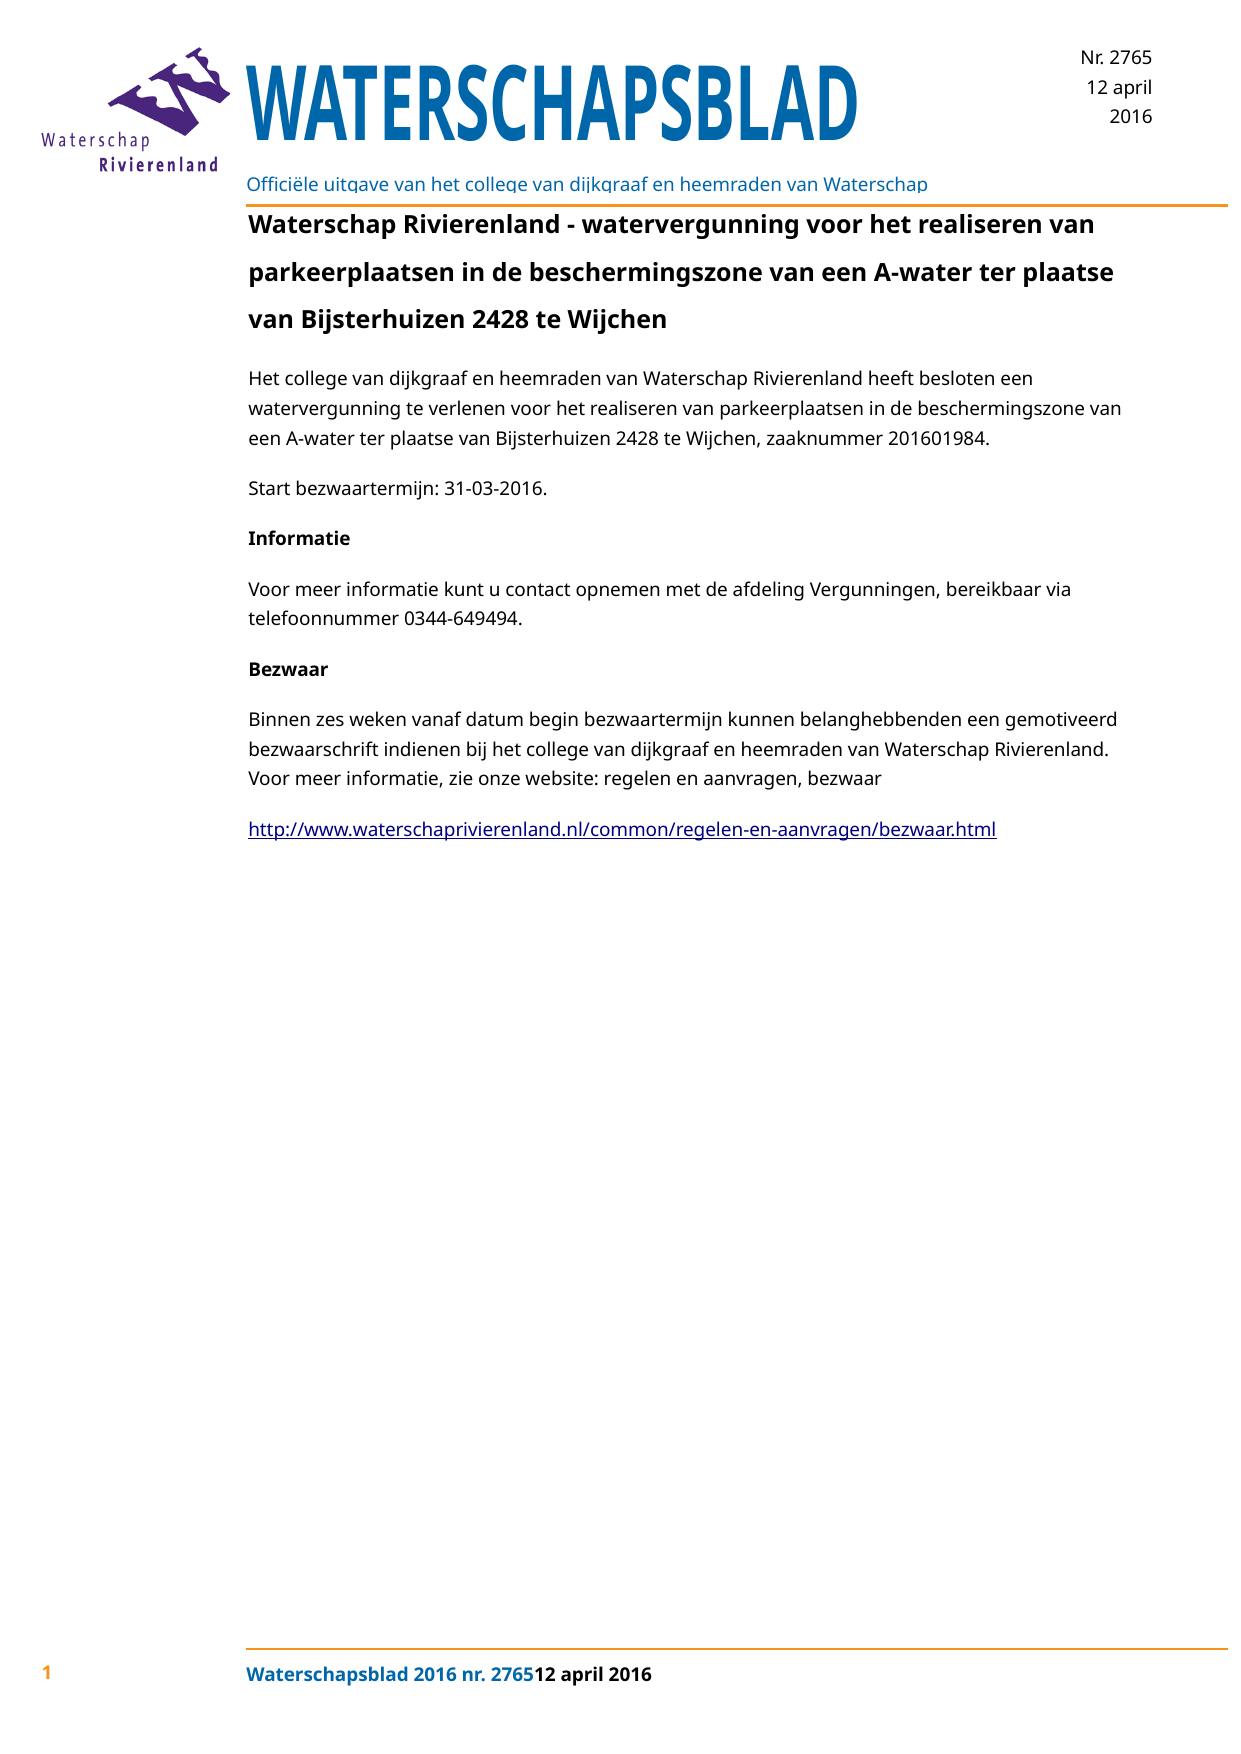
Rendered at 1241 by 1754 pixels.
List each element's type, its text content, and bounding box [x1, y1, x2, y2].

text Het college van dijkgraaf en heemraden van Waterschap Rivierenland heeft besloten een watervergunning te verlenen voor het realiseren van parkeerplaatsen in de beschermingszone van een A-water ter plaatse van Bijsterhuizen 2428 te Wijchen, zaaknummer 201601984. [248, 366, 1152, 450]
text Waterschap Rivierenland - watervergunning voor het realiseren van parkeerplaatsen in de beschermingszone van een A-water ter plaatse van Bijsterhuizen 2428 te Wijchen [248, 207, 1152, 336]
text http://www.waterschaprivierenland.nl/common/regelen-en-aanvragen/bezwaar.html [248, 816, 1152, 842]
picture [41, 47, 231, 172]
text Voor meer informatie kunt u contact opnemen met de afdeling Vergunningen, bereikbaar via telefoonnummer 0344-649494. [248, 576, 1152, 631]
text Binnen zes weken vanaf datum begin bezwaartermijn kunnen belanghebbenden een gemotiveerd bezwaarschrift indienen bij het college van dijkgraaf en heemraden van Waterschap Rivierenland. Voor meer informatie, zie onze website: regelen en aanvragen, bezwaar [248, 706, 1152, 791]
text Start bezwaartermijn: 31-03-2016. [248, 475, 1152, 501]
text Bezwaar [248, 656, 1152, 682]
text Informatie [248, 526, 1152, 551]
